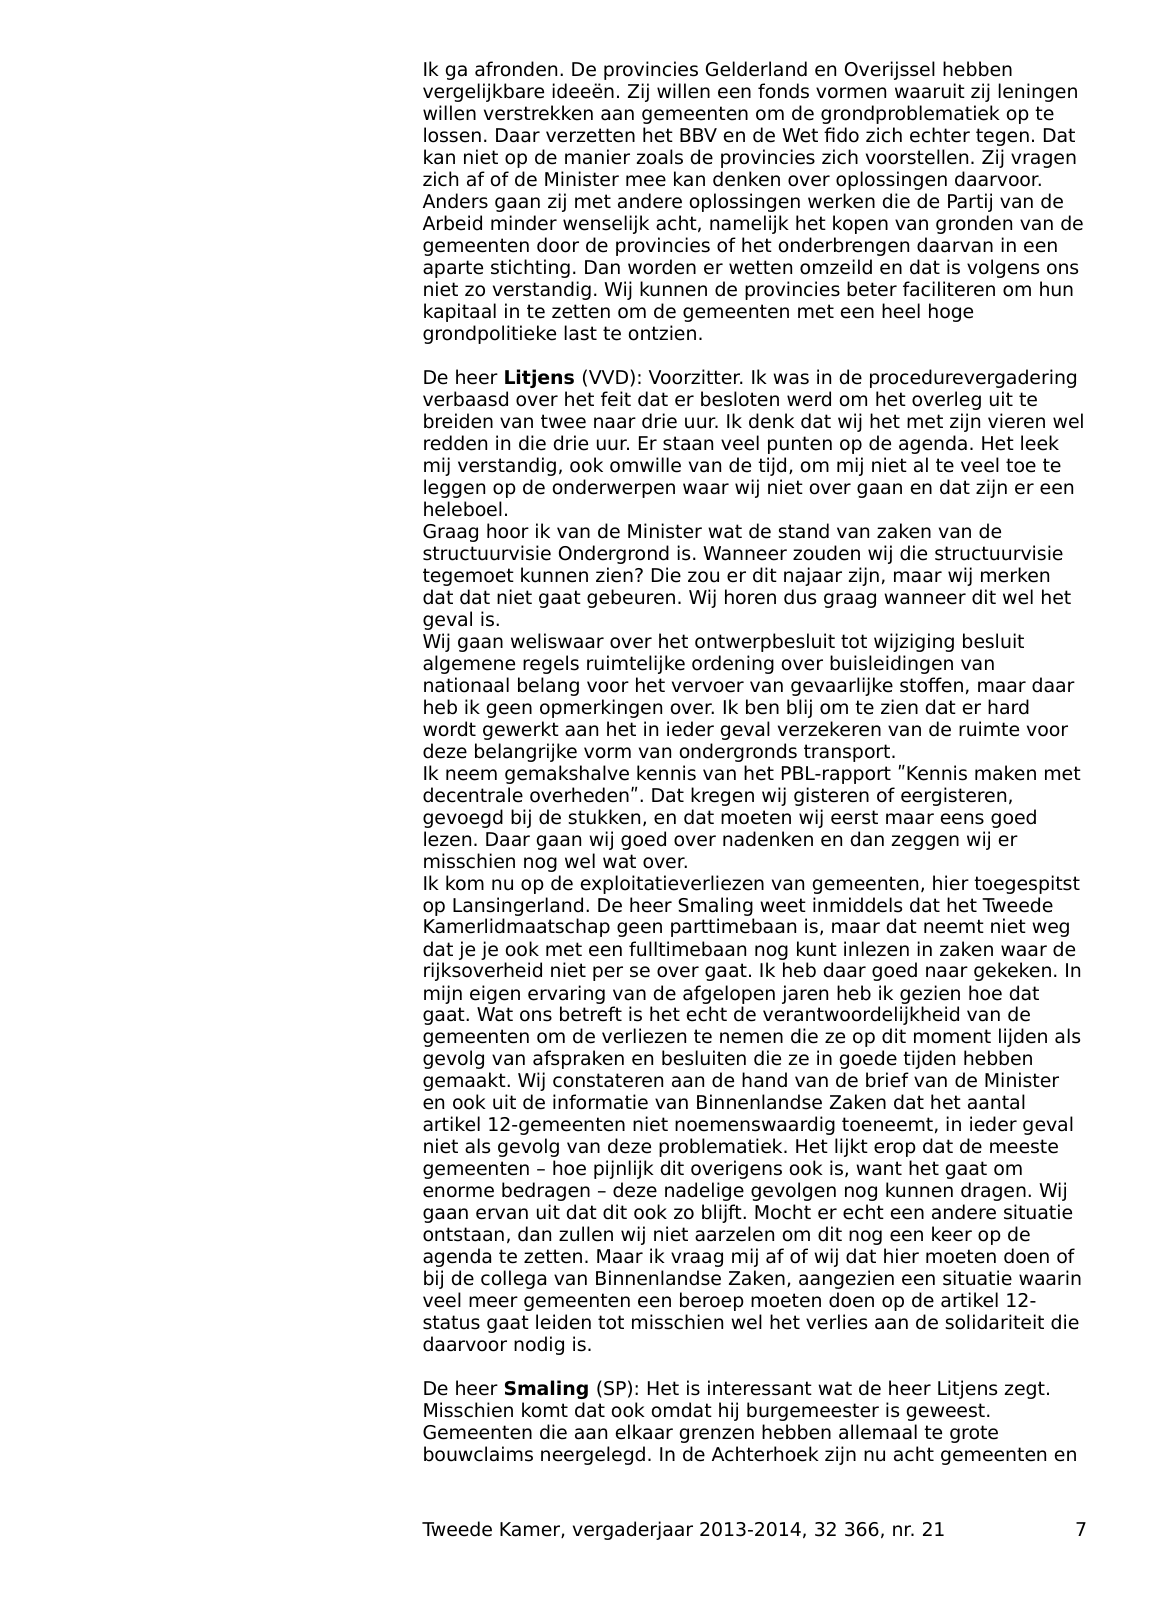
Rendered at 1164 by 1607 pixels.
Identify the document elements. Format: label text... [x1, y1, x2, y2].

text De heer Smaling (SP): Het is interessant wat de heer Litjens zegt. Misschien komt dat ook omdat hij burgemeester is geweest. Gemeenten die aan elkaar grenzen hebben allemaal te grote bouwclaims neergelegd. In de Achterhoek zijn nu acht gemeenten en [422, 1378, 1087, 1466]
text Ik ga afronden. De provincies Gelderland en Overijssel hebben vergelijkbare ideeën. Zij willen een fonds vormen waaruit zij leningen willen verstrekken aan gemeenten om de grondproblematiek op te lossen. Daar verzetten het BBV en de Wet fido zich echter tegen. Dat kan niet op de manier zoals de provincies zich voorstellen. Zij vragen zich af of de Minister mee kan denken over oplossingen daarvoor. Anders gaan zij met andere oplossingen werken die de Partij van de Arbeid minder wenselijk acht, namelijk het kopen van gronden van de gemeenten door de provincies of het onderbrengen daarvan in een aparte stichting. Dan worden er wetten omzeild en dat is volgens ons niet zo verstandig. Wij kunnen de provincies beter faciliteren om hun kapitaal in te zetten om de gemeenten met een heel hoge grondpolitieke last te ontzien. [422, 59, 1087, 345]
text Wij gaan weliswaar over het ontwerpbesluit tot wijziging besluit algemene regels ruimtelijke ordening over buisleidingen van nationaal belang voor het vervoer van gevaarlijke stoffen, maar daar heb ik geen opmerkingen over. Ik ben blij om te zien dat er hard wordt gewerkt aan het in ieder geval verzekeren van de ruimte voor deze belangrijke vorm van ondergronds transport. [422, 631, 1087, 763]
text De heer Litjens (VVD): Voorzitter. Ik was in de procedurevergadering verbaasd over het feit dat er besloten werd om het overleg uit te breiden van twee naar drie uur. Ik denk dat wij het met zijn vieren wel redden in die drie uur. Er staan veel punten op de agenda. Het leek mij verstandig, ook omwille van de tijd, om mij niet al te veel toe te leggen op de onderwerpen waar wij niet over gaan en dat zijn er een heleboel. [422, 367, 1087, 521]
text Graag hoor ik van de Minister wat de stand van zaken van de structuurvisie Ondergrond is. Wanneer zouden wij die structuurvisie tegemoet kunnen zien? Die zou er dit najaar zijn, maar wij merken dat dat niet gaat gebeuren. Wij horen dus graag wanneer dit wel het geval is. [422, 521, 1087, 631]
text Ik neem gemakshalve kennis van het PBL-rapport ʺKennis maken met decentrale overhedenʺ. Dat kregen wij gisteren of eergisteren, gevoegd bij de stukken, en dat moeten wij eerst maar eens goed lezen. Daar gaan wij goed over nadenken en dan zeggen wij er misschien nog wel wat over. [422, 763, 1087, 872]
text Ik kom nu op de exploitatieverliezen van gemeenten, hier toegespitst op Lansingerland. De heer Smaling weet inmiddels dat het Tweede Kamerlidmaatschap geen parttimebaan is, maar dat neemt niet weg dat je je ook met een fulltimebaan nog kunt inlezen in zaken waar de rijksoverheid niet per se over gaat. Ik heb daar goed naar gekeken. In mijn eigen ervaring van de afgelopen jaren heb ik gezien hoe dat gaat. Wat ons betreft is het echt de verantwoordelijkheid van de gemeenten om de verliezen te nemen die ze op dit moment lijden als gevolg van afspraken en besluiten die ze in goede tijden hebben gemaakt. Wij constateren aan de hand van de brief van de Minister en ook uit de informatie van Binnenlandse Zaken dat het aantal artikel 12-gemeenten niet noemenswaardig toeneemt, in ieder geval niet als gevolg van deze problematiek. Het lijkt erop dat de meeste gemeenten – hoe pijnlijk dit overigens ook is, want het gaat om enorme bedragen – deze nadelige gevolgen nog kunnen dragen. Wij gaan ervan uit dat dit ook zo blijft. Mocht er echt een andere situatie ontstaan, dan zullen wij niet aarzelen om dit nog een keer op de agenda te zetten. Maar ik vraag mij af of wij dat hier moeten doen of bij de collega van Binnenlandse Zaken, aangezien een situatie waarin veel meer gemeenten een beroep moeten doen op de artikel 12-status gaat leiden tot misschien wel het verlies aan de solidariteit die daarvoor nodig is. [422, 872, 1087, 1356]
